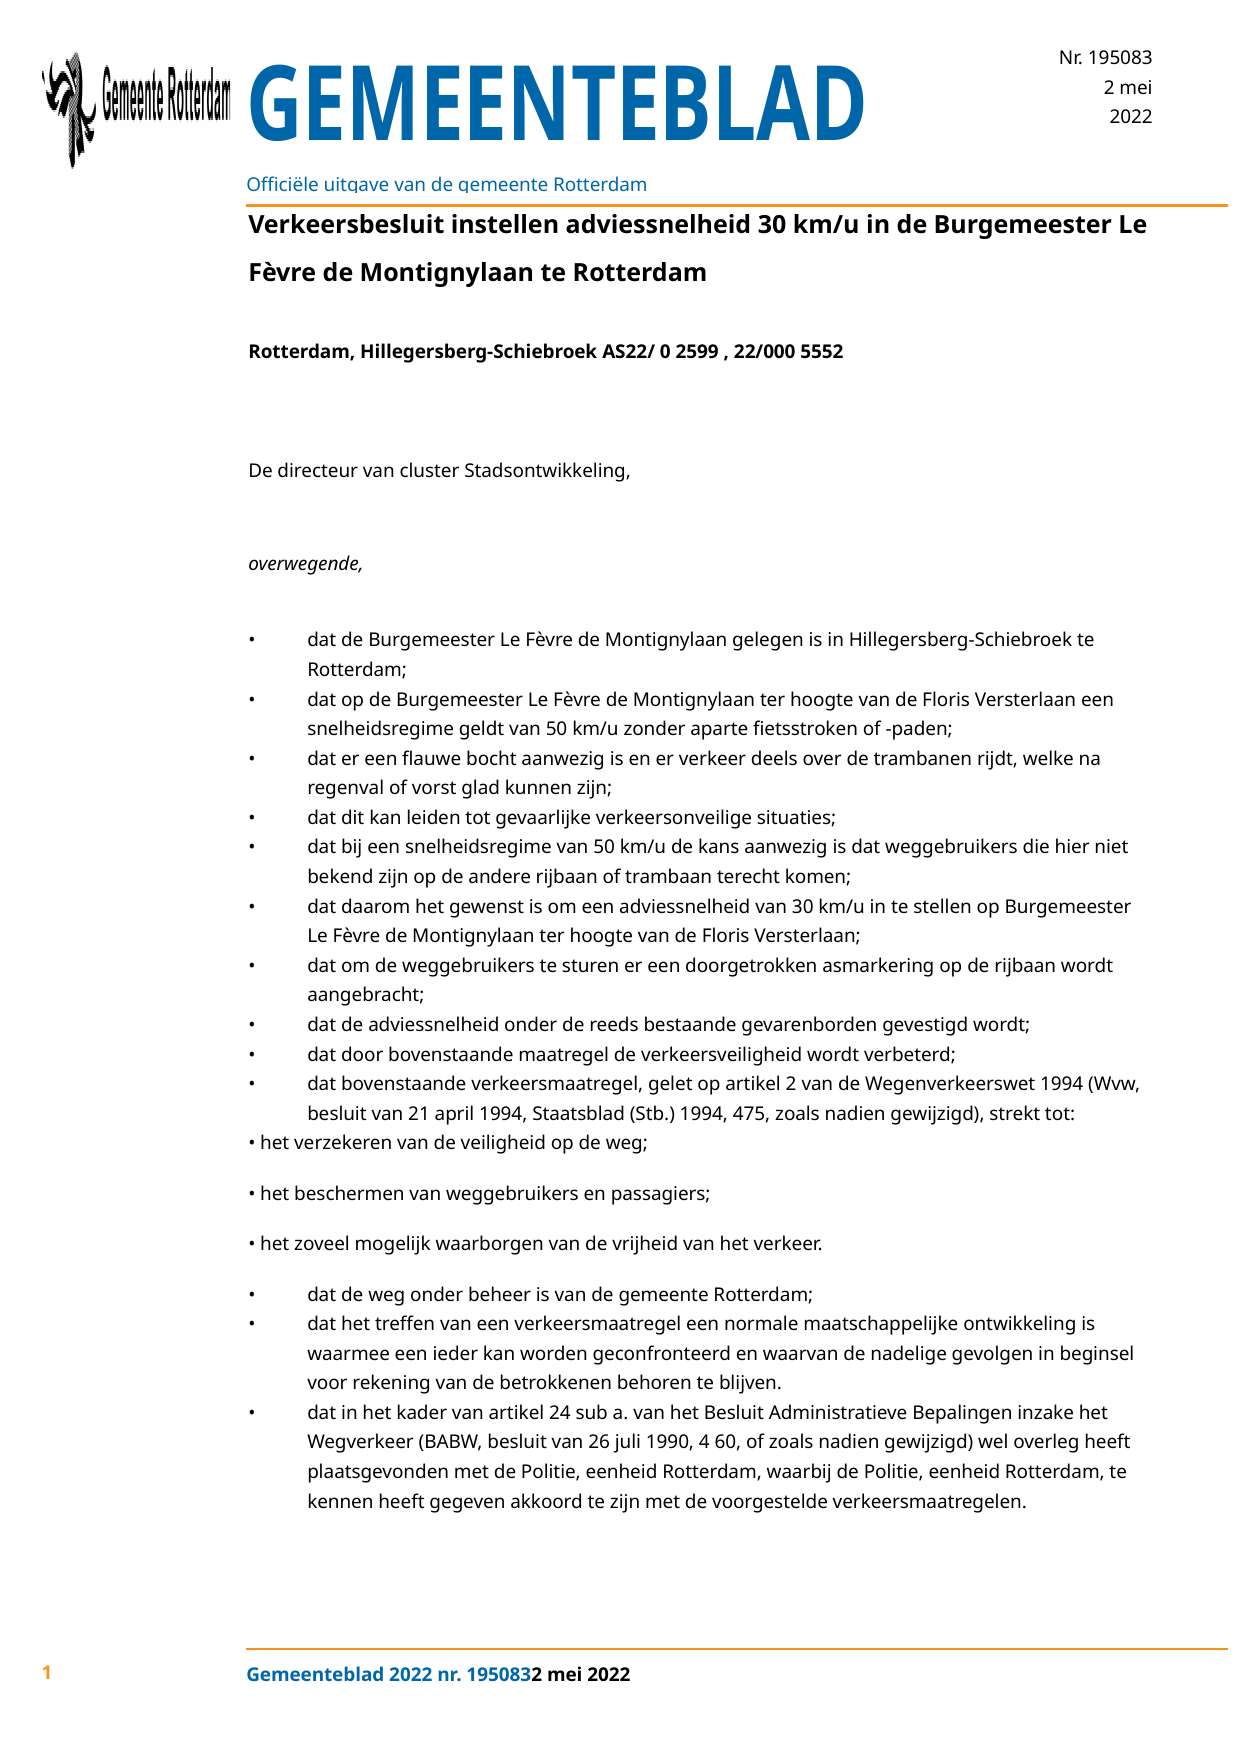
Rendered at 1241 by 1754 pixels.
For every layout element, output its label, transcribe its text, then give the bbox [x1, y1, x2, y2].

list dat er een flauwe bocht aanwezig is en er verkeer deels over de trambanen rijdt, welke na regenval of vorst glad kunnen zijn; [248, 745, 1152, 800]
list dat de Burgemeester Le Fèvre de Montignylaan gelegen is in Hillegersberg-Schiebroek te Rotterdam; [248, 627, 1152, 682]
list dat de adviessnelheid onder de reeds bestaande gevarenborden gevestigd wordt; [248, 1011, 1152, 1037]
text Rotterdam, Hillegersberg-Schiebroek AS22/ 0 2599 , 22/000 5552 [248, 339, 1152, 364]
list dat op de Burgemeester Le Fèvre de Montignylaan ter hoogte van de Floris Versterlaan een snelheidsregime geldt van 50 km/u zonder aparte fietsstroken of -paden; [248, 686, 1152, 741]
list dat het treffen van een verkeersmaatregel een normale maatschappelijke ontwikkeling is waarmee een ieder kan worden geconfronteerd en waarvan de nadelige gevolgen in beginsel voor rekening van de betrokkenen behoren te blijven. [248, 1310, 1152, 1395]
list dat dit kan leiden tot gevaarlijke verkeersonveilige situaties; [248, 804, 1152, 830]
text • het beschermen van weggebruikers en passagiers; [248, 1180, 1152, 1206]
list dat bovenstaande verkeersmaatregel, gelet op artikel 2 van de Wegenverkeerswet 1994 (Wvw, besluit van 21 april 1994, Staatsblad (Stb.) 1994, 475, zoals nadien gewijzigd), strekt tot: [248, 1070, 1152, 1126]
list dat bij een snelheidsregime van 50 km/u de kans aanwezig is dat weggebruikers die hier niet bekend zijn op de andere rijbaan of trambaan terecht komen; [248, 834, 1152, 889]
text • het verzekeren van de veiligheid op de weg; [248, 1129, 1152, 1155]
list dat door bovenstaande maatregel de verkeersveiligheid wordt verbeterd; [248, 1041, 1152, 1067]
text • het zoveel mogelijk waarborgen van de vrijheid van het verkeer. [248, 1230, 1152, 1256]
text Verkeersbesluit instellen adviessnelheid 30 km/u in de Burgemeester Le Fèvre de Montignylaan te Rotterdam [248, 207, 1152, 288]
picture [41, 47, 231, 172]
list dat om de weggebruikers te sturen er een doorgetrokken asmarkering op de rijbaan wordt aangebracht; [248, 952, 1152, 1007]
list dat de weg onder beheer is van de gemeente Rotterdam; [248, 1281, 1152, 1307]
text De directeur van cluster Stadsontwikkeling, [248, 457, 1152, 483]
list dat in het kader van artikel 24 sub a. van het Besluit Administratieve Bepalingen inzake het Wegverkeer (BABW, besluit van 26 juli 1990, 4 60, of zoals nadien gewijzigd) wel overleg heeft plaatsgevonden met de Politie, eenheid Rotterdam, waarbij de Politie, eenheid Rotterdam, te kennen heeft gegeven akkoord te zijn met de voorgestelde verkeersmaatregelen. [248, 1399, 1152, 1514]
text overwegende, [248, 551, 1152, 576]
list dat daarom het gewenst is om een adviessnelheid van 30 km/u in te stellen op Burgemeester Le Fèvre de Montignylaan ter hoogte van de Floris Versterlaan; [248, 893, 1152, 948]
